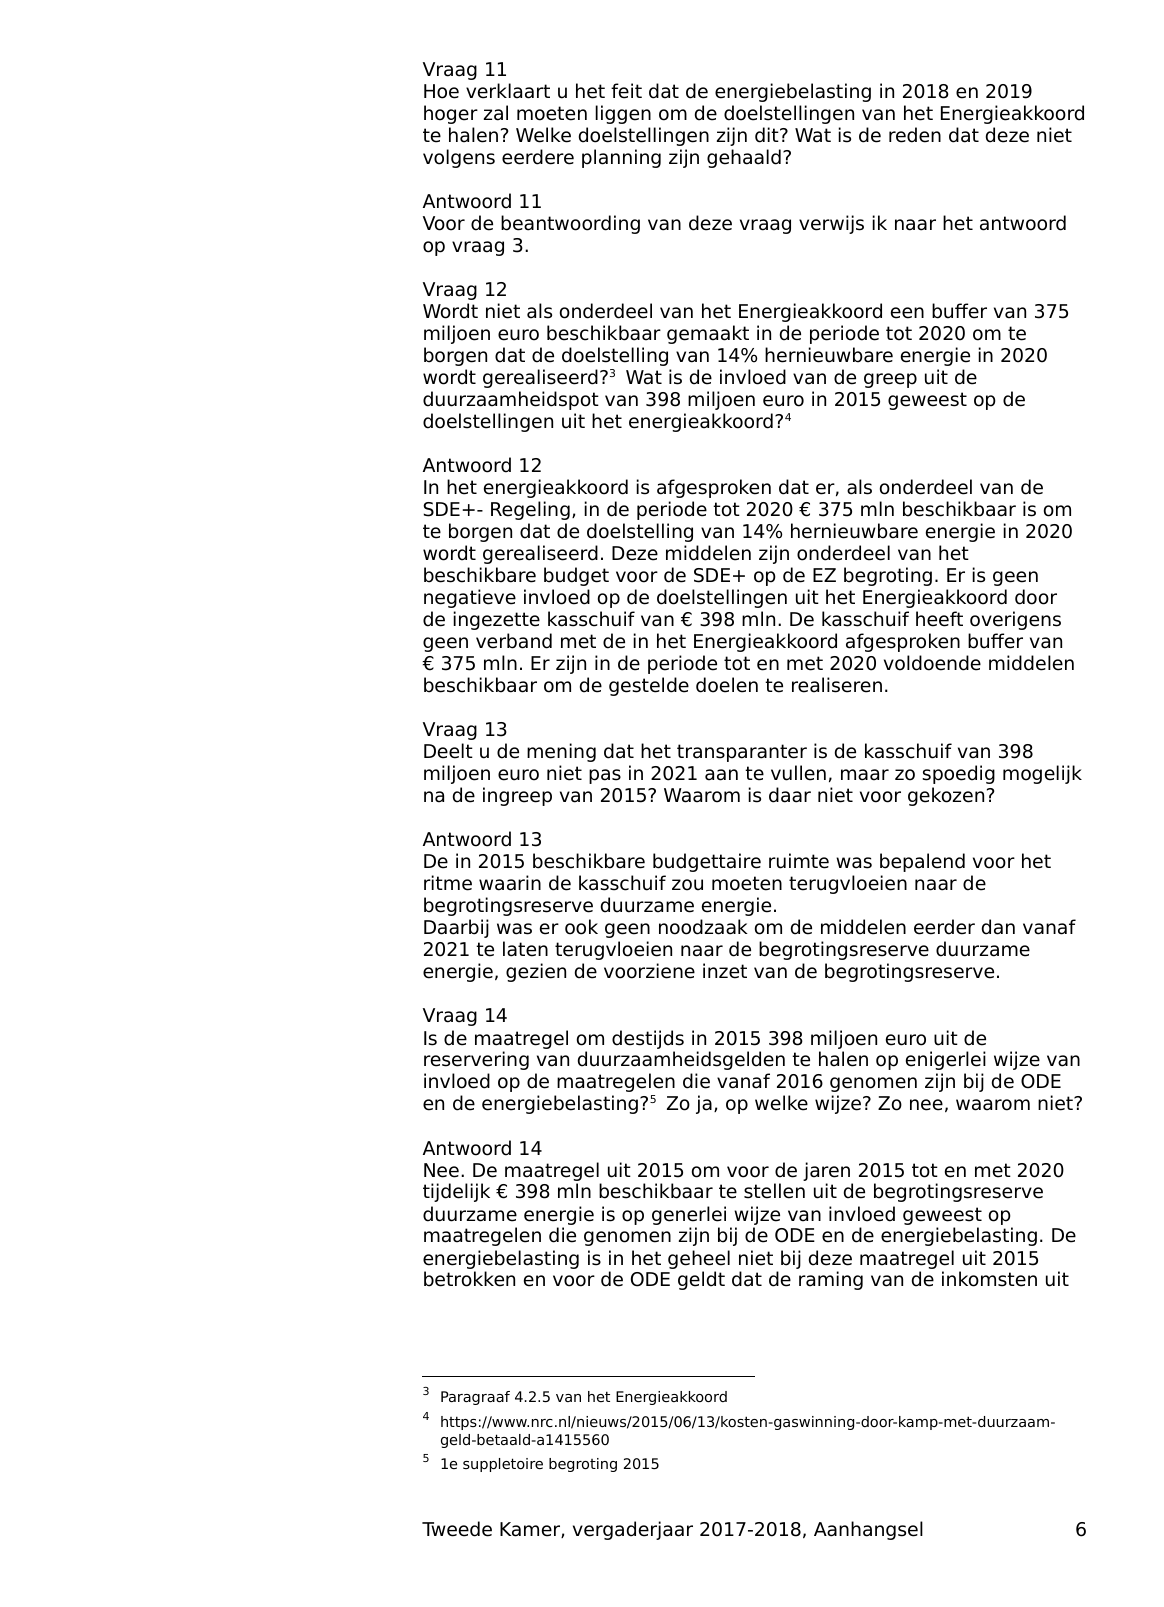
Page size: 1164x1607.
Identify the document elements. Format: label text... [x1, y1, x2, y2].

text Is de maatregel om destijds in 2015 398 miljoen euro uit de reservering van duurzaamheidsgelden te halen op enigerlei wijze van invloed op de maatregelen die vanaf 2016 genomen zijn bij de ODE en de energiebelasting? Zo ja, op welke wijze? Zo nee, waarom niet? [422, 1027, 1087, 1115]
text Antwoord 14 [422, 1137, 1087, 1159]
text Vraag 13 [422, 719, 1087, 741]
text Antwoord 13 [422, 829, 1087, 851]
text Vraag 14 [422, 1005, 1087, 1027]
text Antwoord 12 [422, 455, 1087, 477]
text Daarbij was er ook geen noodzaak om de middelen eerder dan vanaf 2021 te laten terugvloeien naar de begrotingsreserve duurzame energie, gezien de voorziene inzet van de begrotingsreserve. [422, 917, 1087, 983]
text De in 2015 beschikbare budgettaire ruimte was bepalend voor het ritme waarin de kasschuif zou moeten terugvloeien naar de begrotingsreserve duurzame energie. [422, 851, 1087, 917]
text 1e suppletoire begroting 2015 [422, 1452, 1087, 1474]
text In het energieakkoord is afgesproken dat er, als onderdeel van de SDE+- Regeling, in de periode tot 2020 € 375 mln beschikbaar is om te borgen dat de doelstelling van 14% hernieuwbare energie in 2020 wordt gerealiseerd. Deze middelen zijn onderdeel van het beschikbare budget voor de SDE+ op de EZ begroting. Er is geen negatieve invloed op de doelstellingen uit het Energieakkoord door de ingezette kasschuif van € 398 mln. De kasschuif heeft overigens geen verband met de in het Energieakkoord afgesproken buffer van € 375 mln. Er zijn in de periode tot en met 2020 voldoende middelen beschikbaar om de gestelde doelen te realiseren. [422, 477, 1087, 697]
text Paragraaf 4.2.5 van het Energieakkoord [422, 1385, 1087, 1407]
text https://www.nrc.nl/nieuws/2015/06/13/kosten-gaswinning-door-kamp-met-duurzaam-geld-betaald-a1415560 [422, 1410, 1087, 1449]
text Wordt niet als onderdeel van het Energieakkoord een buffer van 375 miljoen euro beschikbaar gemaakt in de periode tot 2020 om te borgen dat de doelstelling van 14% hernieuwbare energie in 2020 wordt gerealiseerd? Wat is de invloed van de greep uit de duurzaamheidspot van 398 miljoen euro in 2015 geweest op de doelstellingen uit het energieakkoord? [422, 301, 1087, 433]
text Nee. De maatregel uit 2015 om voor de jaren 2015 tot en met 2020 tijdelijk € 398 mln beschikbaar te stellen uit de begrotingsreserve duurzame energie is op generlei wijze van invloed geweest op maatregelen die genomen zijn bij de ODE en de energiebelasting. De energiebelasting is in het geheel niet bij deze maatregel uit 2015 betrokken en voor de ODE geldt dat de raming van de inkomsten uit [422, 1159, 1087, 1291]
text Vraag 12 [422, 279, 1087, 301]
text Hoe verklaart u het feit dat de energiebelasting in 2018 en 2019 hoger zal moeten liggen om de doelstellingen van het Energieakkoord te halen? Welke doelstellingen zijn dit? Wat is de reden dat deze niet volgens eerdere planning zijn gehaald? [422, 81, 1087, 169]
text Voor de beantwoording van deze vraag verwijs ik naar het antwoord op vraag 3. [422, 213, 1087, 257]
text Deelt u de mening dat het transparanter is de kasschuif van 398 miljoen euro niet pas in 2021 aan te vullen, maar zo spoedig mogelijk na de ingreep van 2015? Waarom is daar niet voor gekozen? [422, 741, 1087, 807]
text Antwoord 11 [422, 191, 1087, 213]
text Vraag 11 [422, 59, 1087, 81]
